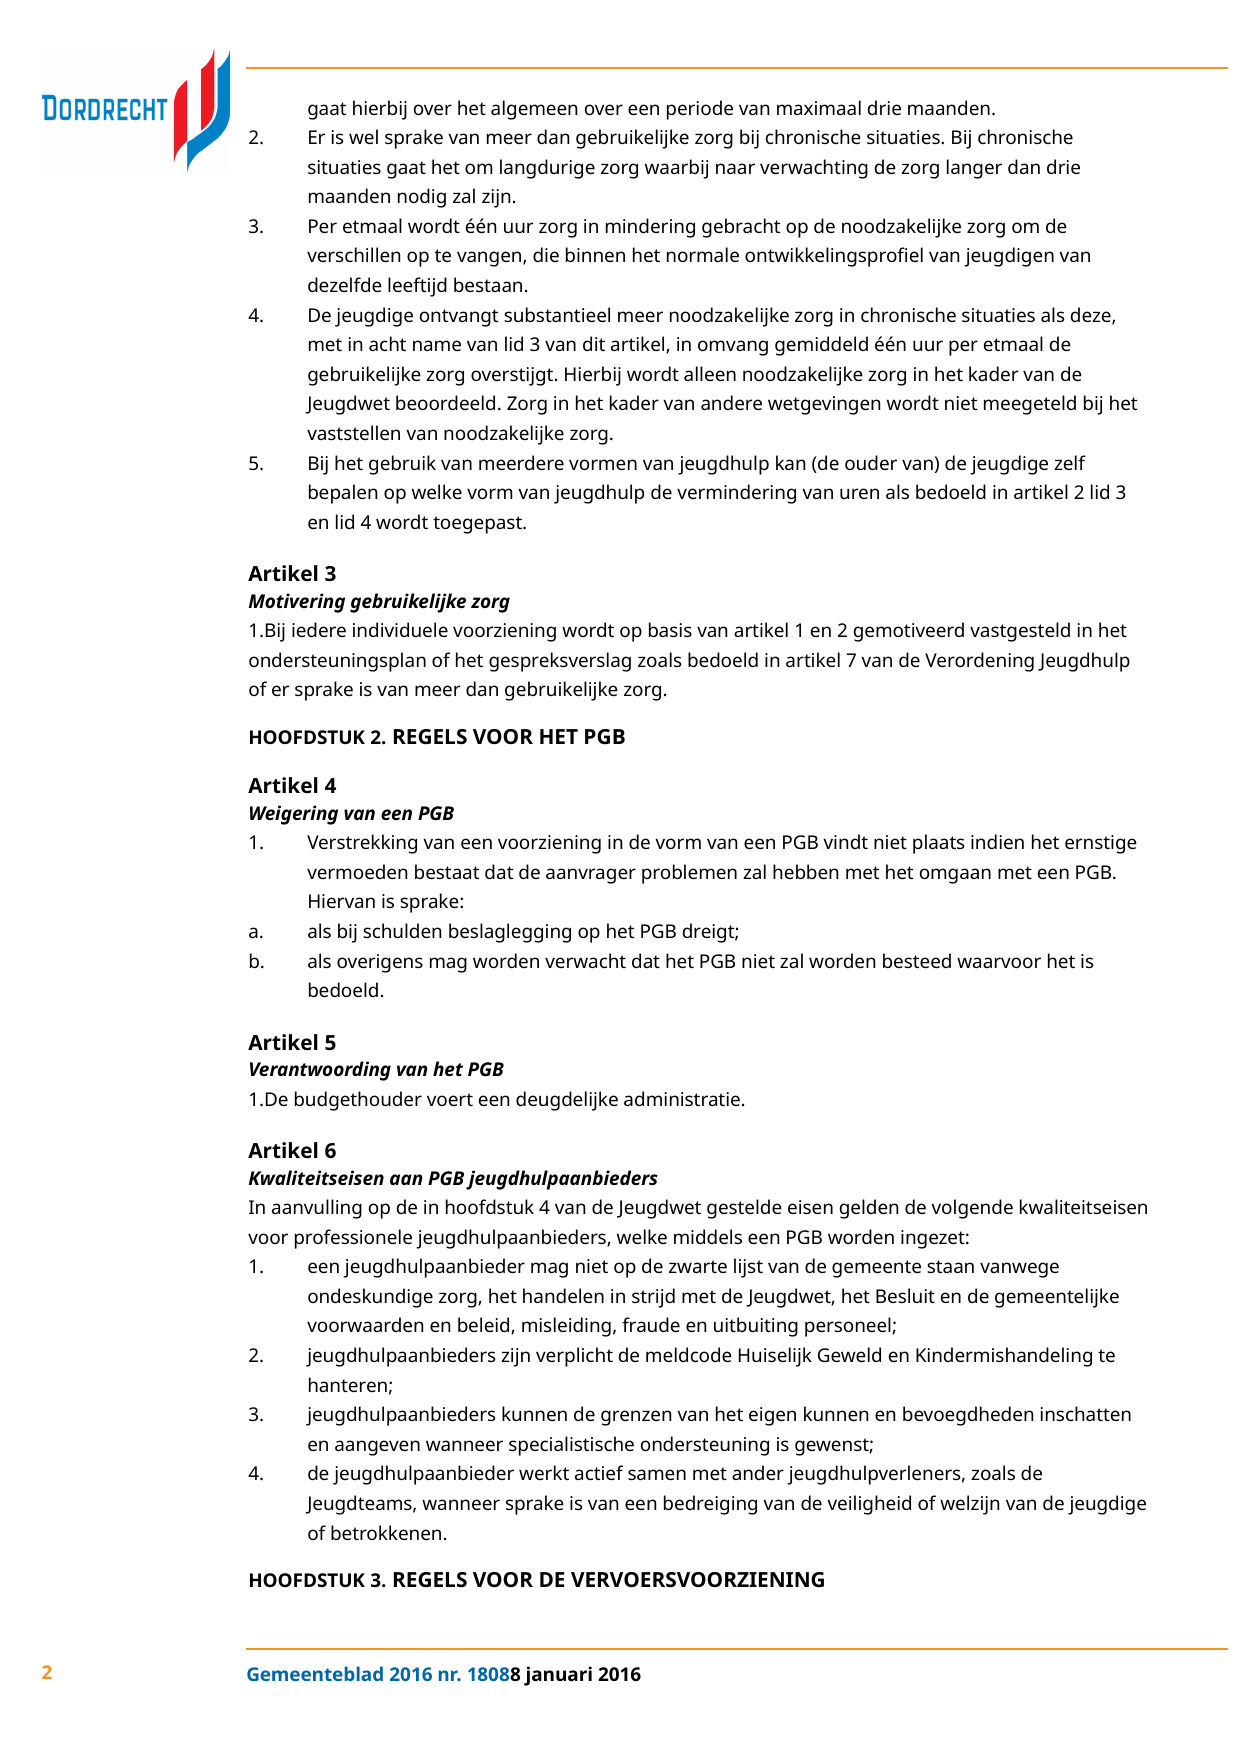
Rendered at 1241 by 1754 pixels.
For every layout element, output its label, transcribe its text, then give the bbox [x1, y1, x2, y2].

picture [41, 47, 231, 172]
list gaat hierbij over het algemeen over een periode van maximaal drie maanden. [248, 95, 1152, 121]
list als overigens mag worden verwacht dat het PGB niet zal worden besteed waarvoor het is bedoeld. [248, 948, 1152, 1003]
text 1.Bij iedere individuele voorziening wordt op basis van artikel 1 en 2 gemotiveerd vastgesteld in het ondersteuningsplan of het gespreksverslag zoals bedoeld in artikel 7 van de Verordening Jeugdhulp of er sprake is van meer dan gebruikelijke zorg. [248, 617, 1152, 702]
list Verstrekking van een voorziening in de vorm van een PGB vindt niet plaats indien het ernstige vermoeden bestaat dat de aanvrager problemen zal hebben met het omgaan met een PGB. Hiervan is sprake: [248, 829, 1152, 914]
list als bij schulden beslaglegging op het PGB dreigt; [248, 918, 1152, 944]
list jeugdhulpaanbieders zijn verplicht de meldcode Huiselijk Geweld en Kindermishandeling te hanteren; [248, 1342, 1152, 1397]
text Verantwoording van het PGB [248, 1056, 1152, 1082]
list een jeugdhulpaanbieder mag niet op de zwarte lijst van de gemeente staan vanwege ondeskundige zorg, het handelen in strijd met de Jeugdwet, het Besluit en de gemeentelijke voorwaarden en beleid, misleiding, fraude en uitbuiting personeel; [248, 1253, 1152, 1338]
list jeugdhulpaanbieders kunnen de grenzen van het eigen kunnen en bevoegdheden inschatten en aangeven wanneer specialistische ondersteuning is gewenst; [248, 1401, 1152, 1457]
list Bij het gebruik van meerdere vormen van jeugdhulp kan (de ouder van) de jeugdige zelf bepalen op welke vorm van jeugdhulp de vermindering van uren als bedoeld in artikel 2 lid 3 en lid 4 wordt toegepast. [248, 450, 1152, 535]
text 1.De budgethouder voert een deugdelijke administratie. [248, 1086, 1152, 1112]
list De jeugdige ontvangt substantieel meer noodzakelijke zorg in chronische situaties als deze, met in acht name van lid 3 van dit artikel, in omvang gemiddeld één uur per etmaal de gebruikelijke zorg overstijgt. Hierbij wordt alleen noodzakelijke zorg in het kader van de Jeugdwet beoordeeld. Zorg in het kader van andere wetgevingen wordt niet meegeteld bij het vaststellen van noodzakelijke zorg. [248, 302, 1152, 446]
text Weigering van een PGB [248, 800, 1152, 826]
text HOOFDSTUK 2. REGELS VOOR HET PGB [248, 722, 1152, 751]
text In aanvulling op de in hoofdstuk 4 van de Jeugdwet gestelde eisen gelden de volgende kwaliteitseisen voor professionele jeugdhulpaanbieders, welke middels een PGB worden ingezet: [248, 1194, 1152, 1249]
text Artikel 6 [248, 1136, 1152, 1165]
text Artikel 3 [248, 559, 1152, 588]
list Er is wel sprake van meer dan gebruikelijke zorg bij chronische situaties. Bij chronische situaties gaat het om langdurige zorg waarbij naar verwachting de zorg langer dan drie maanden nodig zal zijn. [248, 124, 1152, 209]
text HOOFDSTUK 3. REGELS VOOR DE VERVOERSVOORZIENING [248, 1565, 1152, 1594]
list Per etmaal wordt één uur zorg in mindering gebracht op de noodzakelijke zorg om de verschillen op te vangen, die binnen het normale ontwikkelingsprofiel van jeugdigen van dezelfde leeftijd bestaan. [248, 213, 1152, 298]
text Motivering gebruikelijke zorg [248, 588, 1152, 613]
text Artikel 5 [248, 1028, 1152, 1056]
text Kwaliteitseisen aan PGB jeugdhulpaanbieders [248, 1165, 1152, 1190]
text Artikel 4 [248, 771, 1152, 800]
list de jeugdhulpaanbieder werkt actief samen met ander jeugdhulpverleners, zoals de Jeugdteams, wanneer sprake is van een bedreiging van de veiligheid of welzijn van de jeugdige of betrokkenen. [248, 1461, 1152, 1545]
